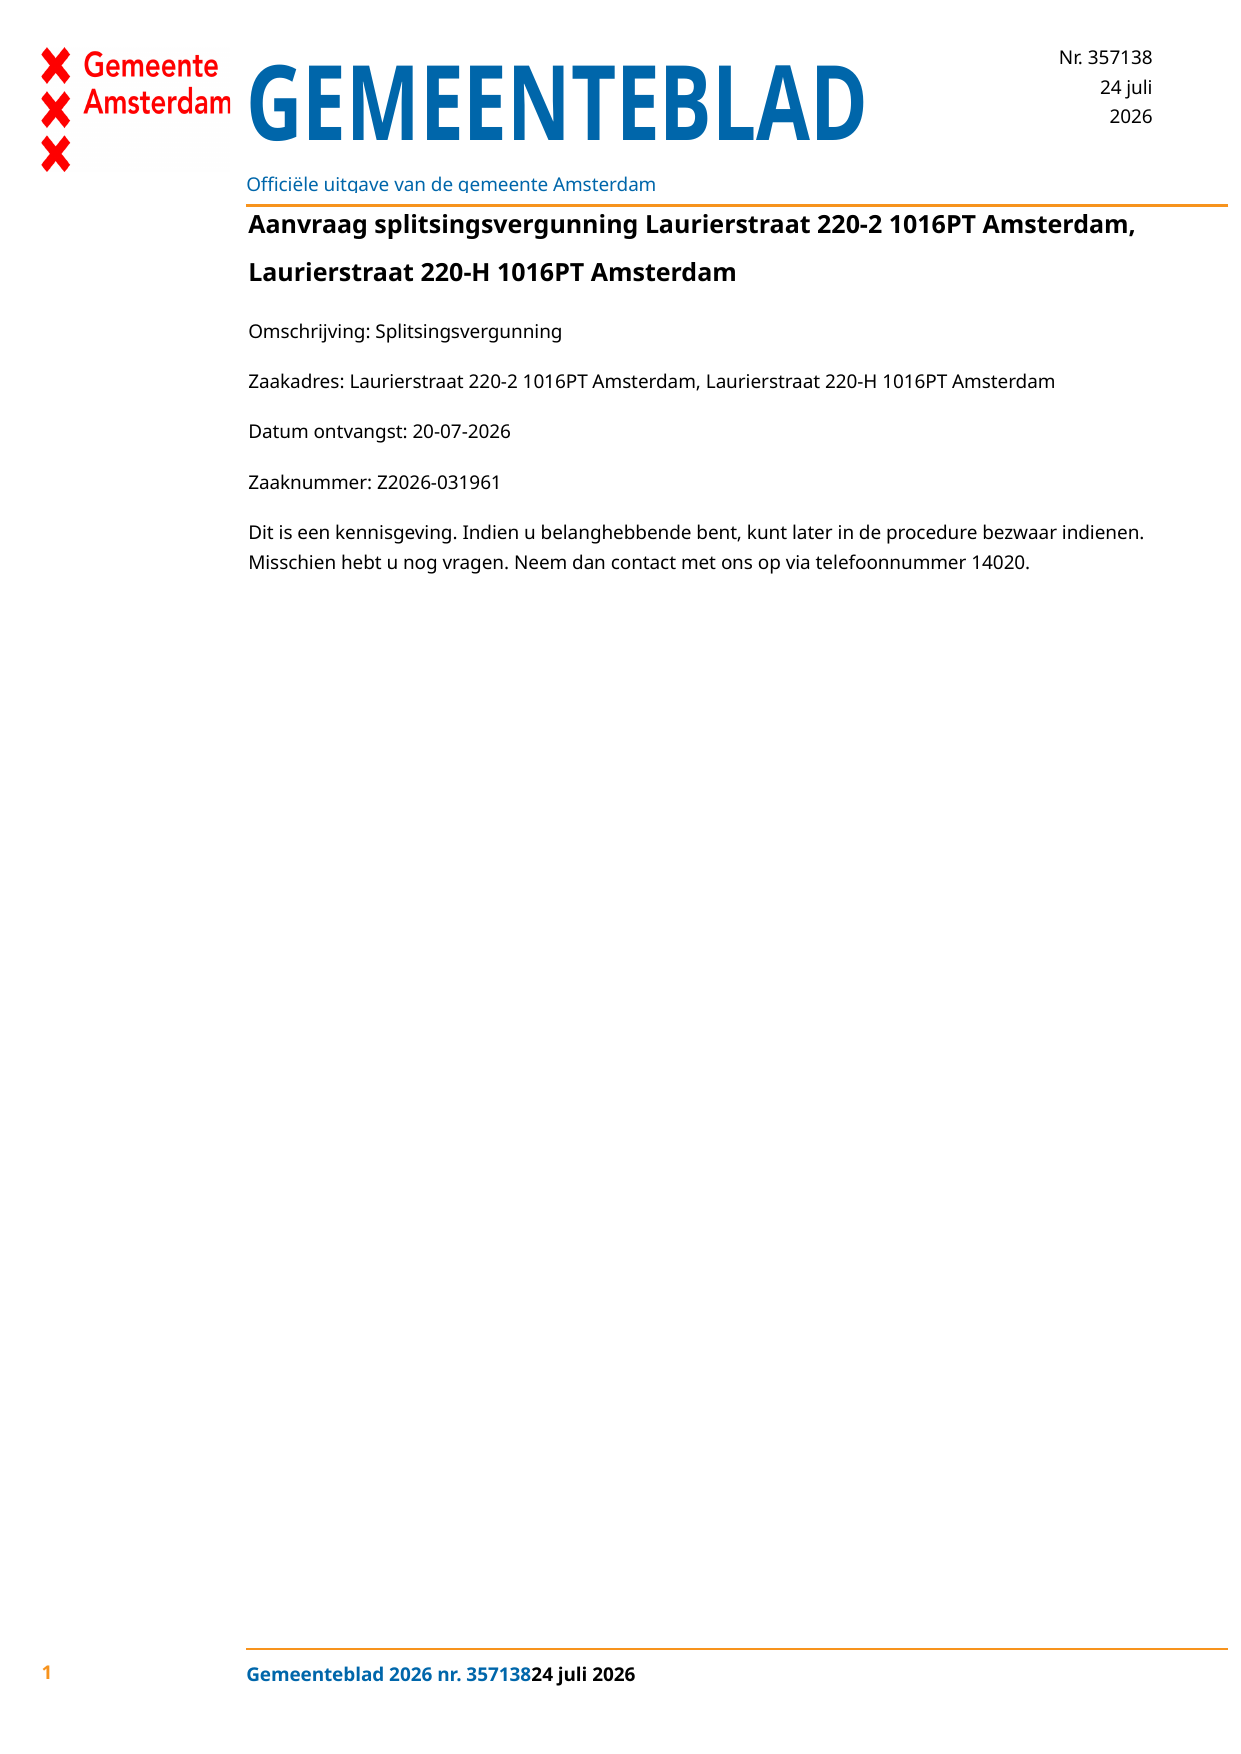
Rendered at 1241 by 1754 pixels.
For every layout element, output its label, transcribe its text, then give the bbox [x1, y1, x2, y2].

text Zaakadres: Laurierstraat 220-2 1016PT Amsterdam, Laurierstraat 220-H 1016PT Amsterdam [248, 368, 1152, 394]
text Aanvraag splitsingsvergunning Laurierstraat 220-2 1016PT Amsterdam, Laurierstraat 220-H 1016PT Amsterdam [248, 207, 1152, 288]
text Dit is een kennisgeving. Indien u belanghebbende bent, kunt later in de procedure bezwaar indienen. Misschien hebt u nog vragen. Neem dan contact met ons op via telefoonnummer 14020. [248, 519, 1152, 575]
text Omschrijving: Splitsingsvergunning [248, 318, 1152, 344]
text Zaaknummer: Z2026-031961 [248, 469, 1152, 495]
picture [41, 47, 231, 172]
text Datum ontvangst: 20-07-2026 [248, 419, 1152, 444]
